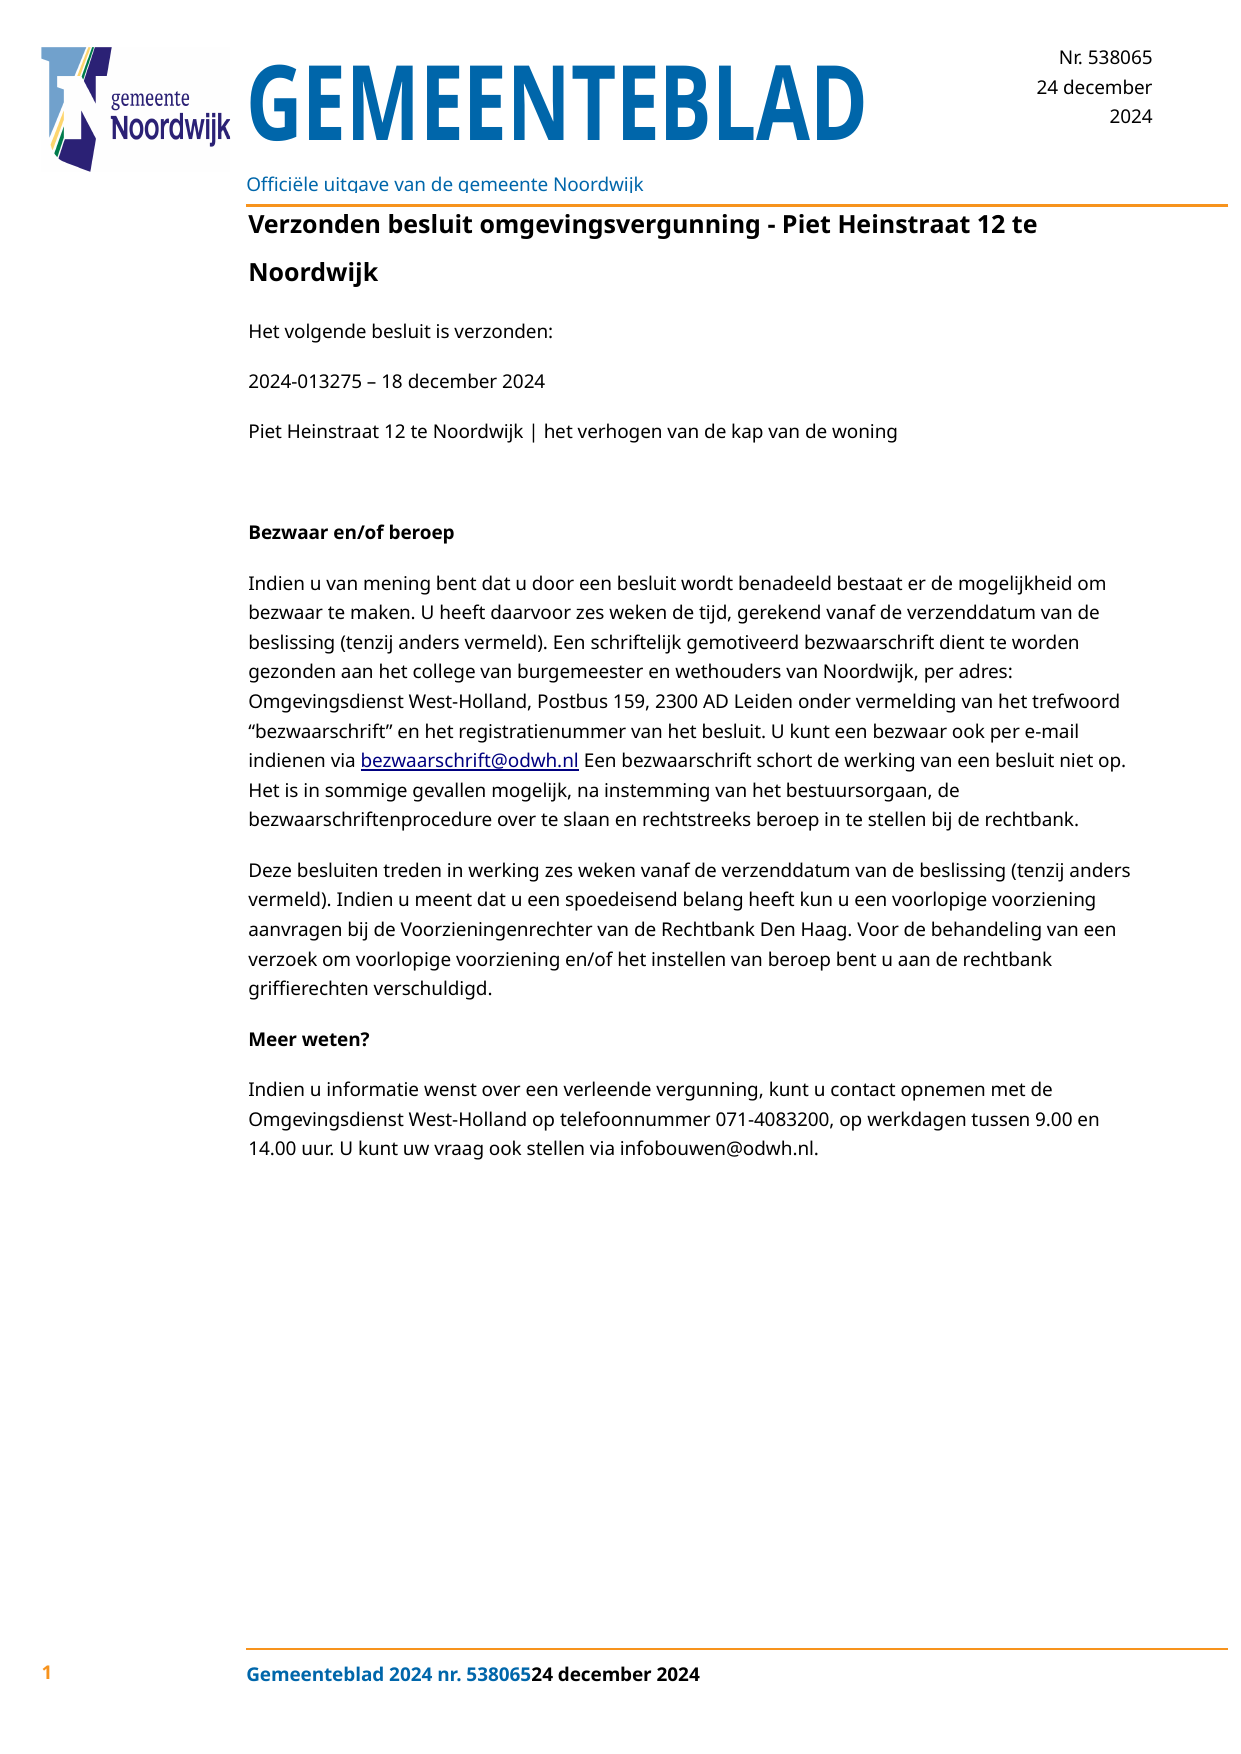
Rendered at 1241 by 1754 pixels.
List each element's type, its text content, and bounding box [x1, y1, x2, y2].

text Verzonden besluit omgevingsvergunning - Piet Heinstraat 12 te Noordwijk [248, 207, 1152, 288]
text Indien u van mening bent dat u door een besluit wordt benadeeld bestaat er de mogelijkheid om bezwaar te maken. U heeft daarvoor zes weken de tijd, gerekend vanaf de verzenddatum van de beslissing (tenzij anders vermeld). Een schriftelijk gemotiveerd bezwaarschrift dient te worden gezonden aan het college van burgemeester en wethouders van Noordwijk, per adres: Omgevingsdienst West-Holland, Postbus 159, 2300 AD Leiden onder vermelding van het trefwoord “bezwaarschrift” en het registratienummer van het besluit. U kunt een bezwaar ook per e-mail indienen via bezwaarschrift@odwh.nl Een bezwaarschrift schort de werking van een besluit niet op. Het is in sommige gevallen mogelijk, na instemming van het bestuursorgaan, de bezwaarschriftenprocedure over te slaan en rechtstreeks beroep in te stellen bij de rechtbank. [248, 570, 1152, 832]
text 2024-013275 – 18 december 2024 [248, 368, 1152, 394]
text Meer weten? [248, 1026, 1152, 1052]
picture [41, 47, 231, 172]
text Indien u informatie wenst over een verleende vergunning, kunt u contact opnemen met de Omgevingsdienst West-Holland op telefoonnummer 071-4083200, op werkdagen tussen 9.00 en 14.00 uur. U kunt uw vraag ook stellen via infobouwen@odwh.nl. [248, 1076, 1152, 1161]
text Deze besluiten treden in werking zes weken vanaf de verzenddatum van de beslissing (tenzij anders vermeld). Indien u meent dat u een spoedeisend belang heeft kun u een voorlopige voorziening aanvragen bij de Voorzieningenrechter van de Rechtbank Den Haag. Voor de behandeling van een verzoek om voorlopige voorziening en/of het instellen van beroep bent u aan de rechtbank griffierechten verschuldigd. [248, 857, 1152, 1001]
text Piet Heinstraat 12 te Noordwijk | het verhogen van de kap van de woning [248, 419, 1152, 444]
text Bezwaar en/of beroep [248, 519, 1152, 545]
text Het volgende besluit is verzonden: [248, 318, 1152, 344]
